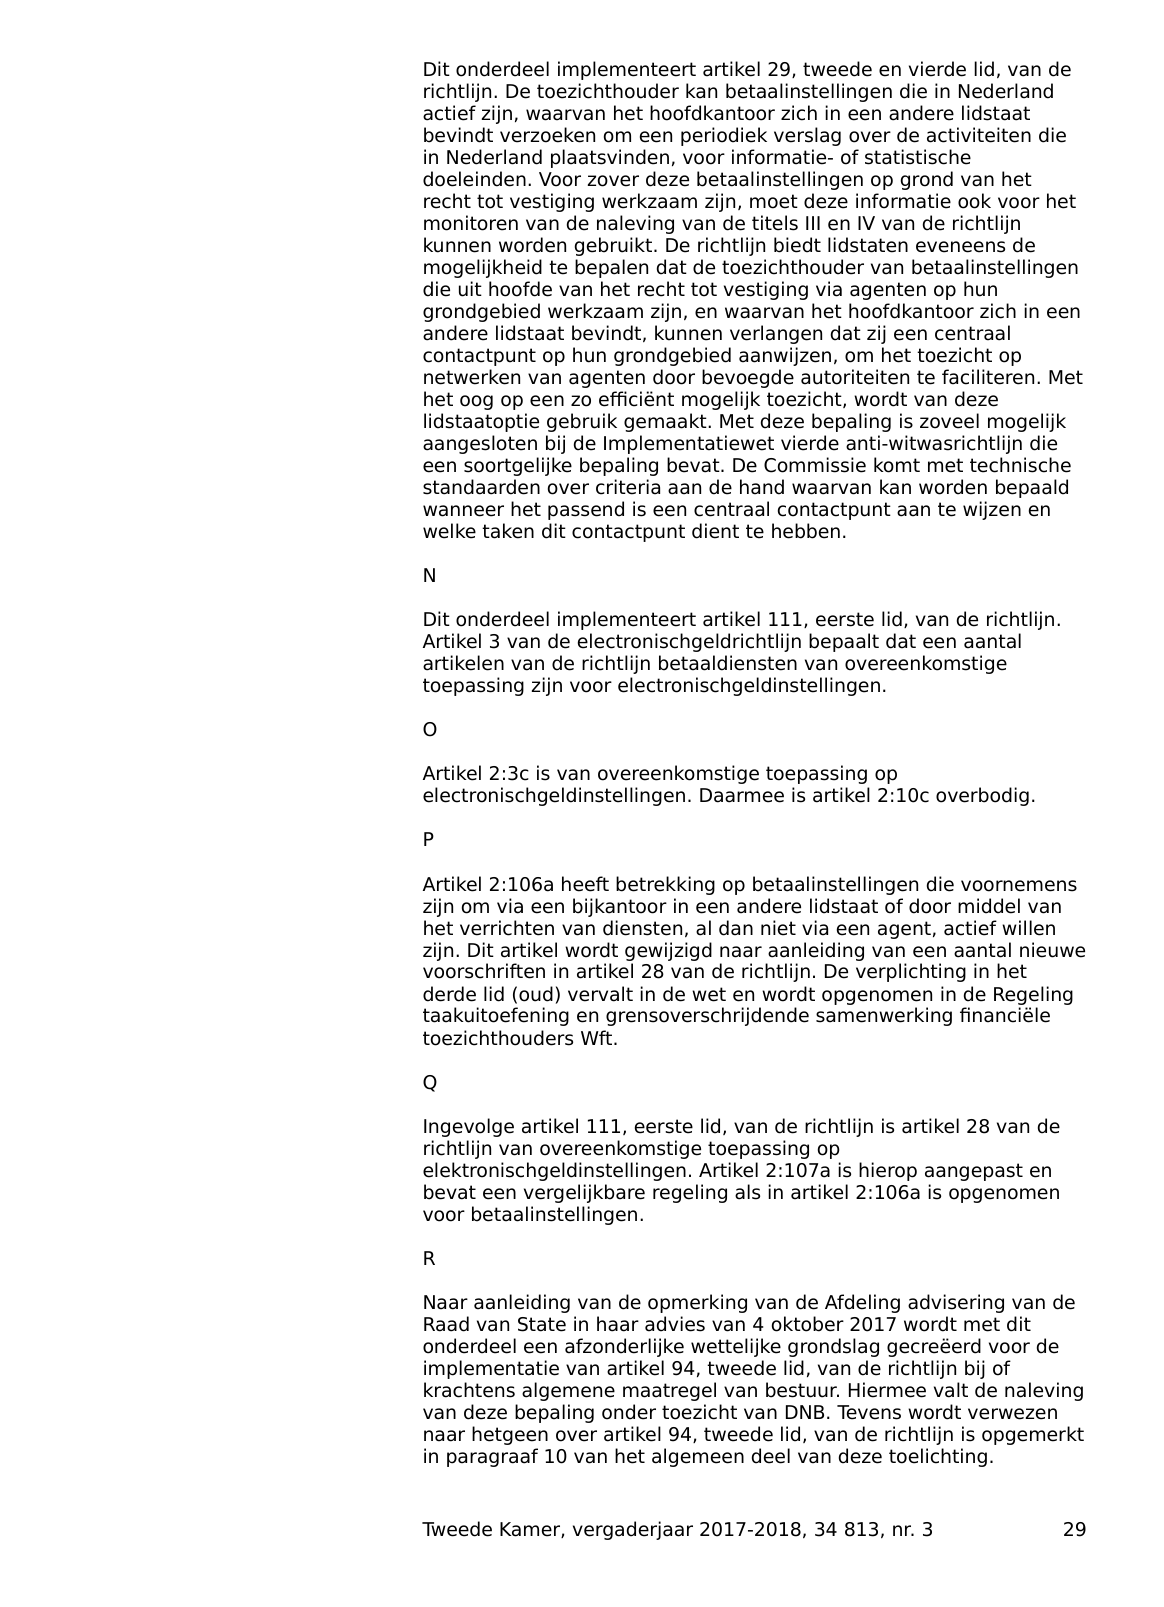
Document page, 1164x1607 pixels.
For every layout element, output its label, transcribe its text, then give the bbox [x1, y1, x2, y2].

text Ingevolge artikel 111, eerste lid, van de richtlijn is artikel 28 van de richtlijn van overeenkomstige toepassing op elektronischgeldinstellingen. Artikel 2:107a is hierop aangepast en bevat een vergelijkbare regeling als in artikel 2:106a is opgenomen voor betaalinstellingen. [422, 1116, 1087, 1226]
text R [422, 1248, 1087, 1270]
text P [422, 829, 1087, 851]
text O [422, 719, 1087, 741]
text N [422, 565, 1087, 587]
text Naar aanleiding van de opmerking van de Afdeling advisering van de Raad van State in haar advies van 4 oktober 2017 wordt met dit onderdeel een afzonderlijke wettelijke grondslag gecreëerd voor de implementatie van artikel 94, tweede lid, van de richtlijn bij of krachtens algemene maatregel van bestuur. Hiermee valt de naleving van deze bepaling onder toezicht van DNB. Tevens wordt verwezen naar hetgeen over artikel 94, tweede lid, van de richtlijn is opgemerkt in paragraaf 10 van het algemeen deel van deze toelichting. [422, 1292, 1087, 1468]
text Artikel 2:3c is van overeenkomstige toepassing op electronischgeldinstellingen. Daarmee is artikel 2:10c overbodig. [422, 763, 1087, 807]
text Dit onderdeel implementeert artikel 111, eerste lid, van de richtlijn. Artikel 3 van de electronischgeldrichtlijn bepaalt dat een aantal artikelen van de richtlijn betaaldiensten van overeenkomstige toepassing zijn voor electronischgeldinstellingen. [422, 609, 1087, 697]
text Q [422, 1072, 1087, 1093]
text Dit onderdeel implementeert artikel 29, tweede en vierde lid, van de richtlijn. De toezichthouder kan betaalinstellingen die in Nederland actief zijn, waarvan het hoofdkantoor zich in een andere lidstaat bevindt verzoeken om een periodiek verslag over de activiteiten die in Nederland plaatsvinden, voor informatie- of statistische doeleinden. Voor zover deze betaalinstellingen op grond van het recht tot vestiging werkzaam zijn, moet deze informatie ook voor het monitoren van de naleving van de titels III en IV van de richtlijn kunnen worden gebruikt. De richtlijn biedt lidstaten eveneens de mogelijkheid te bepalen dat de toezichthouder van betaalinstellingen die uit hoofde van het recht tot vestiging via agenten op hun grondgebied werkzaam zijn, en waarvan het hoofdkantoor zich in een andere lidstaat bevindt, kunnen verlangen dat zij een centraal contactpunt op hun grondgebied aanwijzen, om het toezicht op netwerken van agenten door bevoegde autoriteiten te faciliteren. Met het oog op een zo efficiënt mogelijk toezicht, wordt van deze lidstaatoptie gebruik gemaakt. Met deze bepaling is zoveel mogelijk aangesloten bij de Implementatiewet vierde anti-witwasrichtlijn die een soortgelijke bepaling bevat. De Commissie komt met technische standaarden over criteria aan de hand waarvan kan worden bepaald wanneer het passend is een centraal contactpunt aan te wijzen en welke taken dit contactpunt dient te hebben. [422, 59, 1087, 543]
text Artikel 2:106a heeft betrekking op betaalinstellingen die voornemens zijn om via een bijkantoor in een andere lidstaat of door middel van het verrichten van diensten, al dan niet via een agent, actief willen zijn. Dit artikel wordt gewijzigd naar aanleiding van een aantal nieuwe voorschriften in artikel 28 van de richtlijn. De verplichting in het derde lid (oud) vervalt in de wet en wordt opgenomen in de Regeling taakuitoefening en grensoverschrijdende samenwerking financiële toezichthouders Wft. [422, 873, 1087, 1049]
